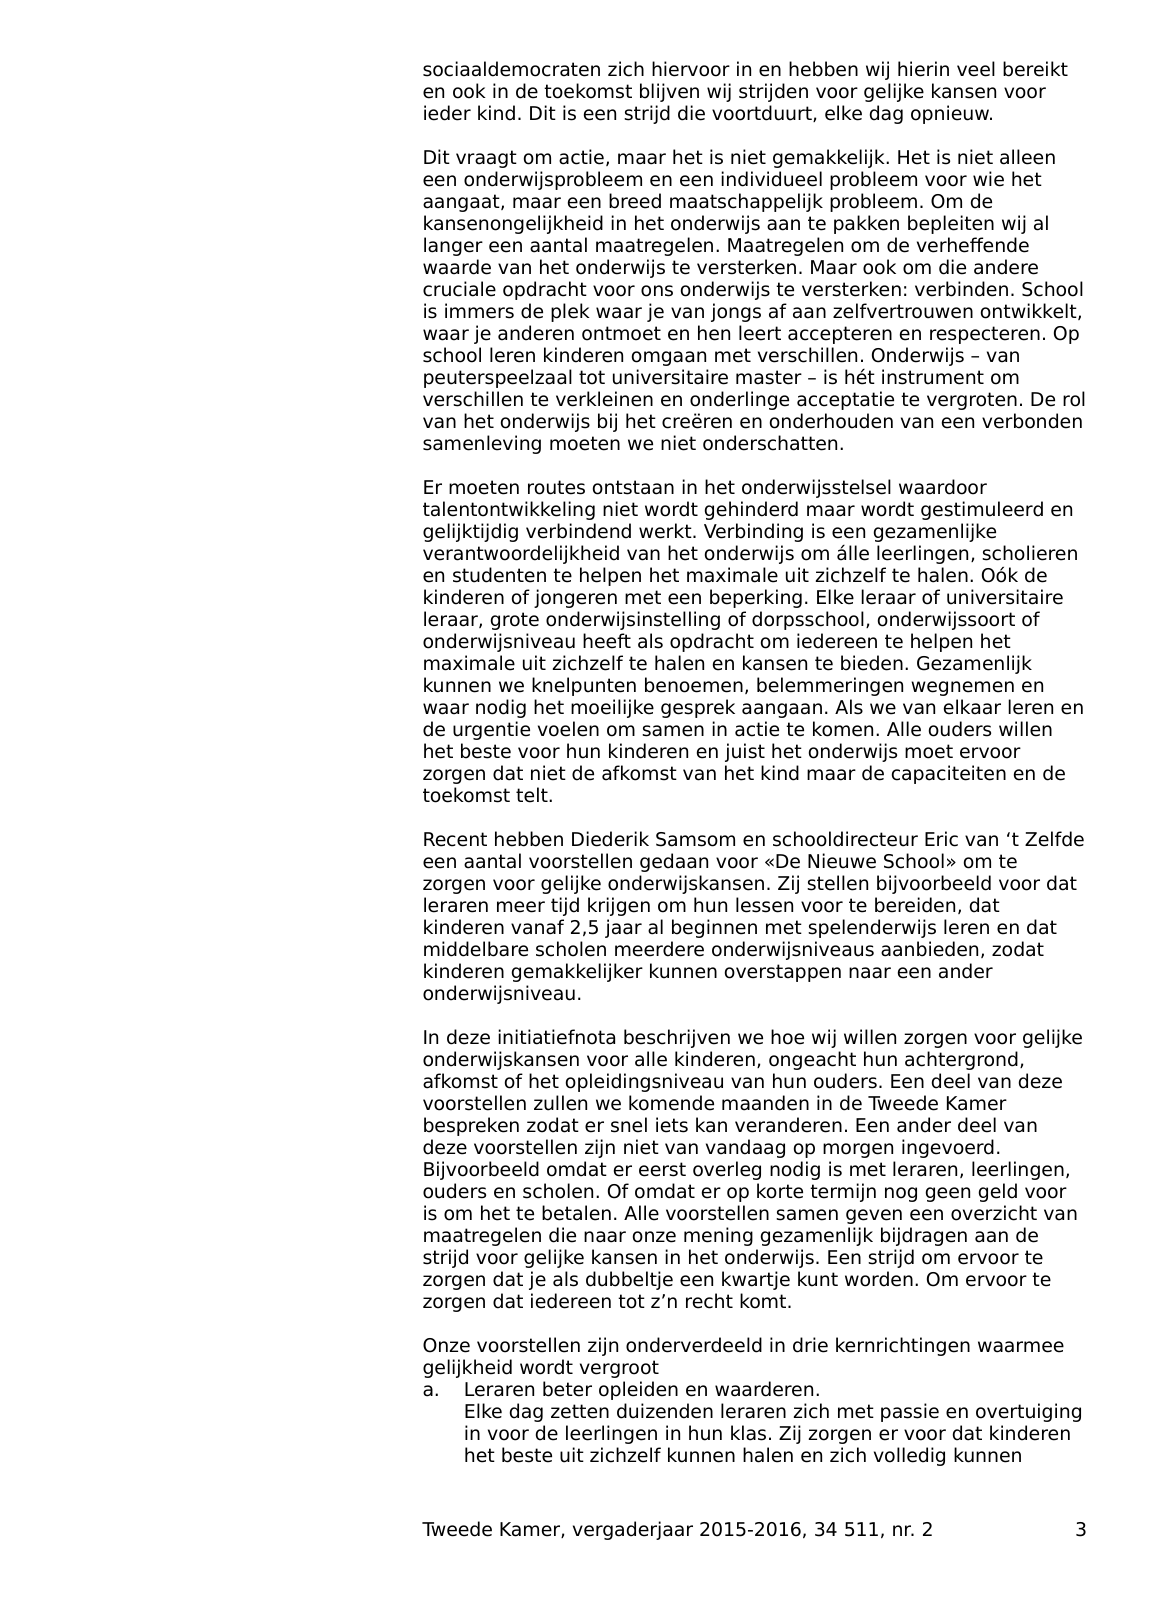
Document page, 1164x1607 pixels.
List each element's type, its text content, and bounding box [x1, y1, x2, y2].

text sociaaldemocraten zich hiervoor in en hebben wij hierin veel bereikt en ook in de toekomst blijven wij strijden voor gelijke kansen voor ieder kind. Dit is een strijd die voortduurt, elke dag opnieuw. [422, 59, 1087, 125]
text Onze voorstellen zijn onderverdeeld in drie kernrichtingen waarmee gelijkheid wordt vergroot [422, 1335, 1087, 1379]
text Elke dag zetten duizenden leraren zich met passie en overtuiging in voor de leerlingen in hun klas. Zij zorgen er voor dat kinderen het beste uit zichzelf kunnen halen en zich volledig kunnen [464, 1401, 1087, 1467]
text Dit vraagt om actie, maar het is niet gemakkelijk. Het is niet alleen een onderwijsprobleem en een individueel probleem voor wie het aangaat, maar een breed maatschappelijk probleem. Om de kansenongelijkheid in het onderwijs aan te pakken bepleiten wij al langer een aantal maatregelen. Maatregelen om de verheffende waarde van het onderwijs te versterken. Maar ook om die andere cruciale opdracht voor ons onderwijs te versterken: verbinden. School is immers de plek waar je van jongs af aan zelfvertrouwen ontwikkelt, waar je anderen ontmoet en hen leert accepteren en respecteren. Op school leren kinderen omgaan met verschillen. Onderwijs – van peuterspeelzaal tot universitaire master – is hét instrument om verschillen te verkleinen en onderlinge acceptatie te vergroten. De rol van het onderwijs bij het creëren en onderhouden van een verbonden samenleving moeten we niet onderschatten. [422, 147, 1087, 455]
text Recent hebben Diederik Samsom en schooldirecteur Eric van ‘t Zelfde een aantal voorstellen gedaan voor «De Nieuwe School» om te zorgen voor gelijke onderwijskansen. Zij stellen bijvoorbeeld voor dat leraren meer tijd krijgen om hun lessen voor te bereiden, dat kinderen vanaf 2,5 jaar al beginnen met spelenderwijs leren en dat middelbare scholen meerdere onderwijsniveaus aanbieden, zodat kinderen gemakkelijker kunnen overstappen naar een ander onderwijsniveau. [422, 829, 1087, 1005]
text In deze initiatiefnota beschrijven we hoe wij willen zorgen voor gelijke onderwijskansen voor alle kinderen, ongeacht hun achtergrond, afkomst of het opleidingsniveau van hun ouders. Een deel van deze voorstellen zullen we komende maanden in de Tweede Kamer bespreken zodat er snel iets kan veranderen. Een ander deel van deze voorstellen zijn niet van vandaag op morgen ingevoerd. Bijvoorbeeld omdat er eerst overleg nodig is met leraren, leerlingen, ouders en scholen. Of omdat er op korte termijn nog geen geld voor is om het te betalen. Alle voorstellen samen geven een overzicht van maatregelen die naar onze mening gezamenlijk bijdragen aan de strijd voor gelijke kansen in het onderwijs. Een strijd om ervoor te zorgen dat je als dubbeltje een kwartje kunt worden. Om ervoor te zorgen dat iedereen tot z’n recht komt. [422, 1027, 1087, 1313]
text Er moeten routes ontstaan in het onderwijsstelsel waardoor talentontwikkeling niet wordt gehinderd maar wordt gestimuleerd en gelijktijdig verbindend werkt. Verbinding is een gezamenlijke verantwoordelijkheid van het onderwijs om álle leerlingen, scholieren en studenten te helpen het maximale uit zichzelf te halen. Oók de kinderen of jongeren met een beperking. Elke leraar of universitaire leraar, grote onderwijsinstelling of dorpsschool, onderwijssoort of onderwijsniveau heeft als opdracht om iedereen te helpen het maximale uit zichzelf te halen en kansen te bieden. Gezamenlijk kunnen we knelpunten benoemen, belemmeringen wegnemen en waar nodig het moeilijke gesprek aangaan. Als we van elkaar leren en de urgentie voelen om samen in actie te komen. Alle ouders willen het beste voor hun kinderen en juist het onderwijs moet ervoor zorgen dat niet de afkomst van het kind maar de capaciteiten en de toekomst telt. [422, 477, 1087, 807]
text a. Leraren beter opleiden en waarderen. [422, 1379, 1087, 1401]
